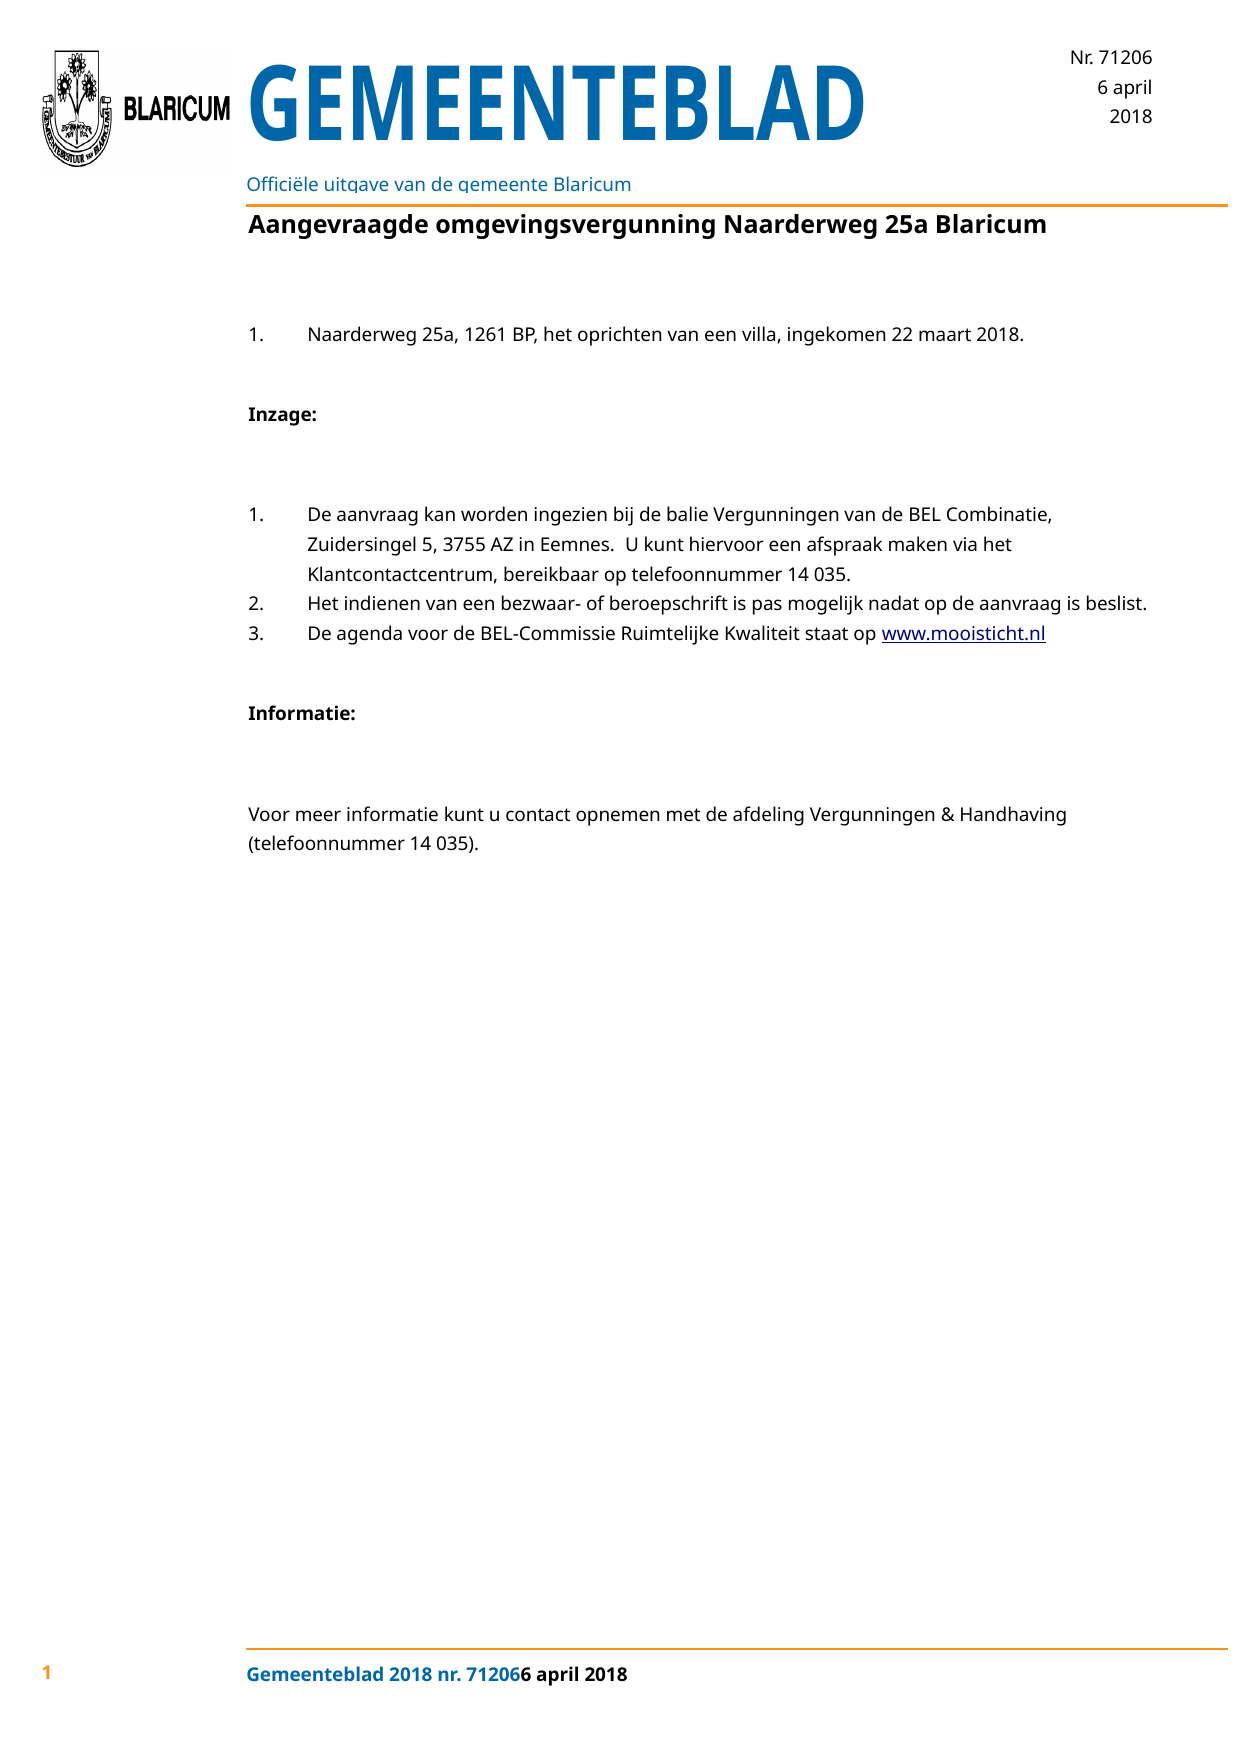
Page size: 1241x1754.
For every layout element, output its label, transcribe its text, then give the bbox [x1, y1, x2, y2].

list Naarderweg 25a, 1261 BP, het oprichten van een villa, ingekomen 22 maart 2018. [248, 321, 1152, 346]
list De aanvraag kan worden ingezien bij de balie Vergunningen van de BEL Combinatie, Zuidersingel 5, 3755 AZ in Eemnes. U kunt hiervoor een afspraak maken via het Klantcontactcentrum, bereikbaar op telefoonnummer 14 035. [248, 502, 1152, 586]
picture [41, 47, 231, 172]
text Informatie: [248, 700, 1152, 726]
text Voor meer informatie kunt u contact opnemen met de afdeling Vergunningen & Handhaving (telefoonnummer 14 035). [248, 801, 1152, 856]
list De agenda voor de BEL-Commissie Ruimtelijke Kwaliteit staat op www.mooisticht.nl [248, 620, 1152, 646]
list Het indienen van een bezwaar- of beroepschrift is pas mogelijk nadat op de aanvraag is beslist. [248, 590, 1152, 616]
text Inzage: [248, 401, 1152, 426]
text Aangevraagde omgevingsvergunning Naarderweg 25a Blaricum [248, 207, 1152, 241]
